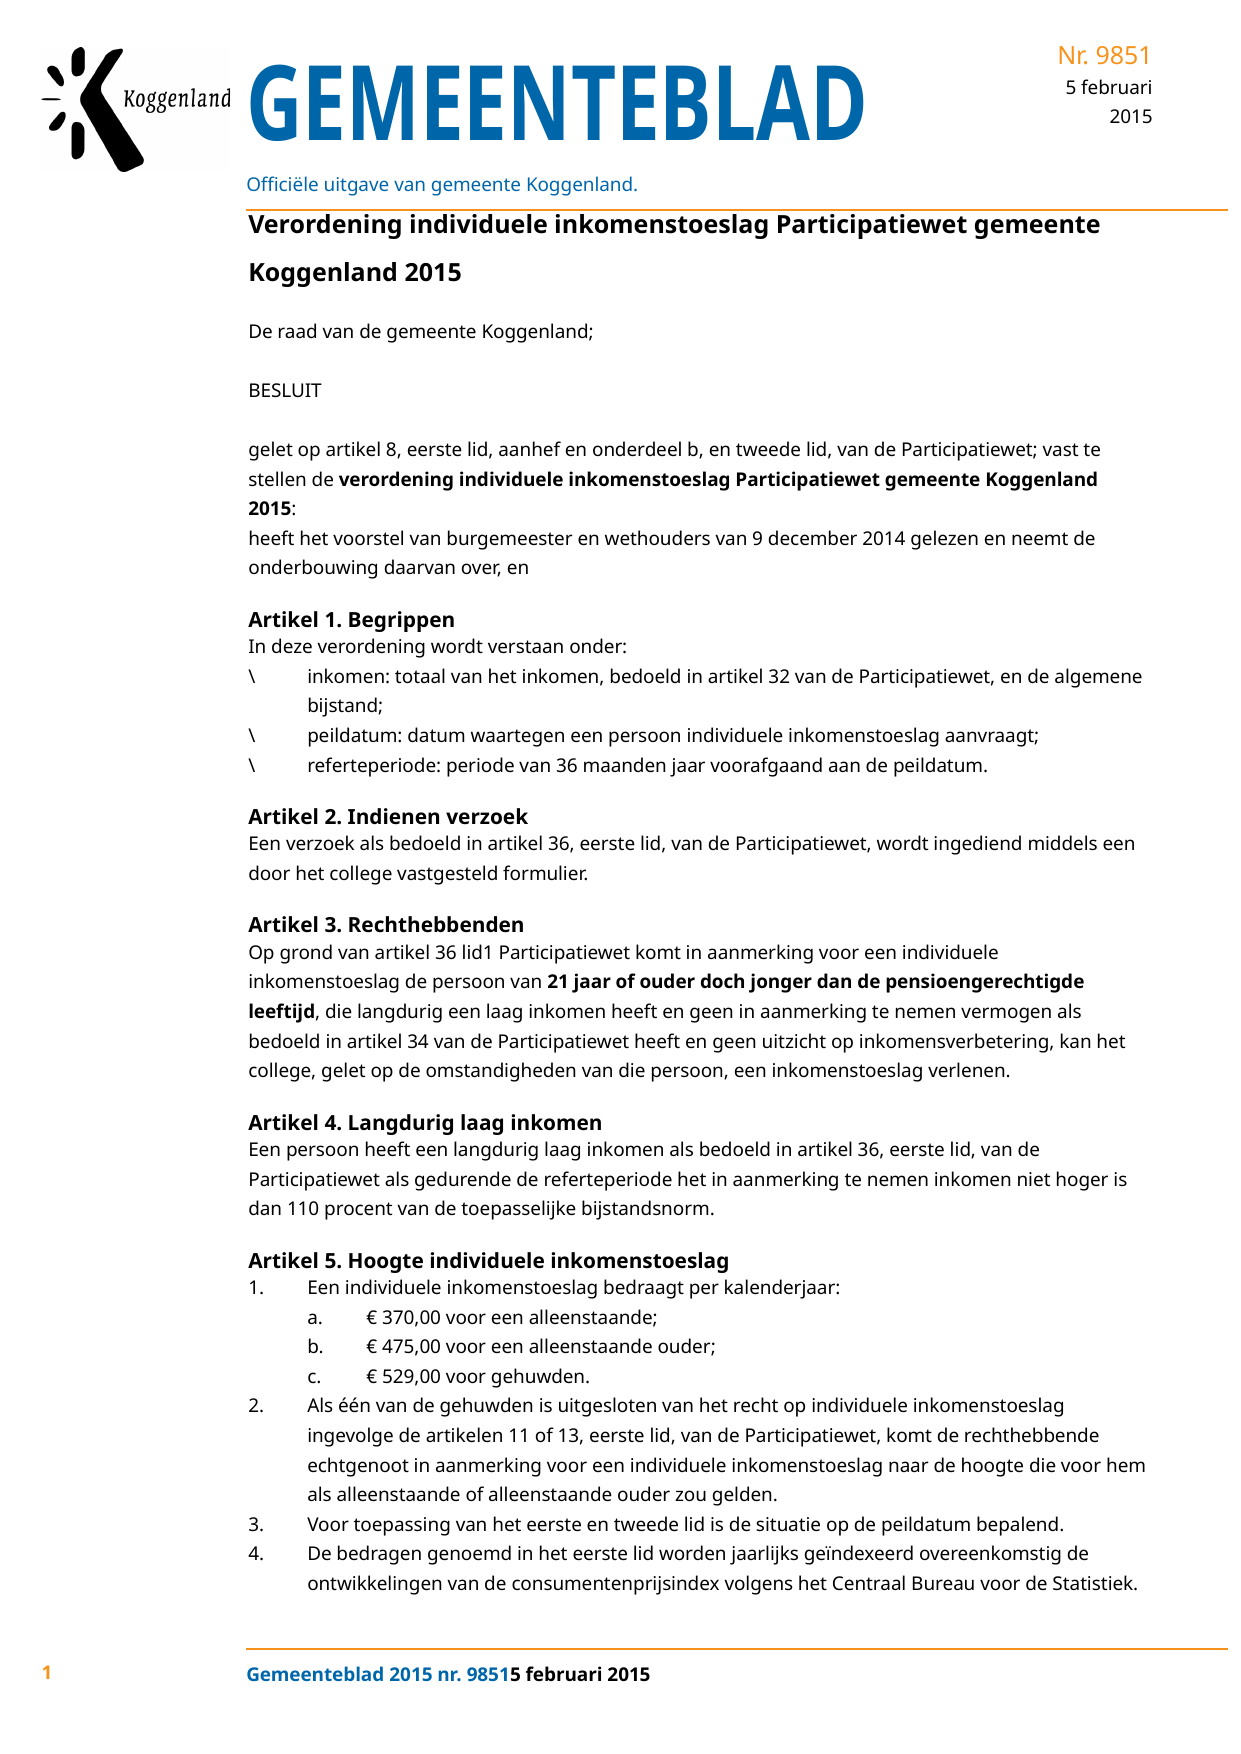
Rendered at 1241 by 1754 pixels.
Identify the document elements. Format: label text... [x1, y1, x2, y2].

text Op grond van artikel 36 lid1 Participatiewet komt in aanmerking voor een individuele inkomenstoeslag de persoon van 21 jaar of ouder doch jonger dan de pensioengerechtigde leeftijd, die langdurig een laag inkomen heeft en geen in aanmerking te nemen vermogen als bedoeld in artikel 34 van de Participatiewet heeft en geen uitzicht op inkomensverbetering, kan het college, gelet op de omstandigheden van die persoon, een inkomenstoeslag verlenen. [248, 939, 1152, 1083]
text Artikel 1. Begrippen [248, 605, 1152, 633]
picture [41, 47, 231, 172]
list € 529,00 voor gehuwden. [307, 1363, 1152, 1389]
list Een individuele inkomenstoeslag bedraagt per kalenderjaar: [248, 1274, 1152, 1300]
list Als één van de gehuwden is uitgesloten van het recht op individuele inkomenstoeslag ingevolge de artikelen 11 of 13, eerste lid, van de Participatiewet, komt de rechthebbende echtgenoot in aanmerking voor een individuele inkomenstoeslag naar de hoogte die voor hem als alleenstaande of alleenstaande ouder zou gelden. [248, 1393, 1152, 1507]
list peildatum: datum waartegen een persoon individuele inkomenstoeslag aanvraagt; [248, 722, 1152, 748]
text BESLUIT [248, 377, 1152, 403]
list referteperiode: periode van 36 maanden jaar voorafgaand aan de peildatum. [248, 752, 1152, 777]
text De raad van de gemeente Koggenland; [248, 318, 1152, 344]
text In deze verordening wordt verstaan onder: [248, 633, 1152, 659]
text Een verzoek als bedoeld in artikel 36, eerste lid, van de Participatiewet, wordt ingediend middels een door het college vastgesteld formulier. [248, 831, 1152, 886]
list € 370,00 voor een alleenstaande; [307, 1304, 1152, 1329]
text Artikel 3. Rechthebbenden [248, 911, 1152, 939]
text Artikel 5. Hoogte individuele inkomenstoeslag [248, 1246, 1152, 1274]
list € 475,00 voor een alleenstaande ouder; [307, 1333, 1152, 1359]
text Een persoon heeft een langdurig laag inkomen als bedoeld in artikel 36, eerste lid, van de Participatiewet als gedurende de referteperiode het in aanmerking te nemen inkomen niet hoger is dan 110 procent van de toepasselijke bijstandsnorm. [248, 1136, 1152, 1221]
list De bedragen genoemd in het eerste lid worden jaarlijks geïndexeerd overeenkomstig de ontwikkelingen van de consumentenprijsindex volgens het Centraal Bureau voor de Statistiek. [248, 1541, 1152, 1596]
text gelet op artikel 8, eerste lid, aanhef en onderdeel b, en tweede lid, van de Participatiewet; vast te stellen de verordening individuele inkomenstoeslag Participatiewet gemeente Koggenland 2015: [248, 436, 1152, 521]
text Artikel 2. Indienen verzoek [248, 802, 1152, 831]
list inkomen: totaal van het inkomen, bedoeld in artikel 32 van de Participatiewet, en de algemene bijstand; [248, 663, 1152, 718]
text Verordening individuele inkomenstoeslag Participatiewet gemeente Koggenland 2015 [248, 211, 1152, 288]
list Voor toepassing van het eerste en tweede lid is de situatie op de peildatum bepalend. [248, 1511, 1152, 1537]
text heeft het voorstel van burgemeester en wethouders van 9 december 2014 gelezen en neemt de onderbouwing daarvan over, en [248, 525, 1152, 580]
text Artikel 4. Langdurig laag inkomen [248, 1108, 1152, 1136]
